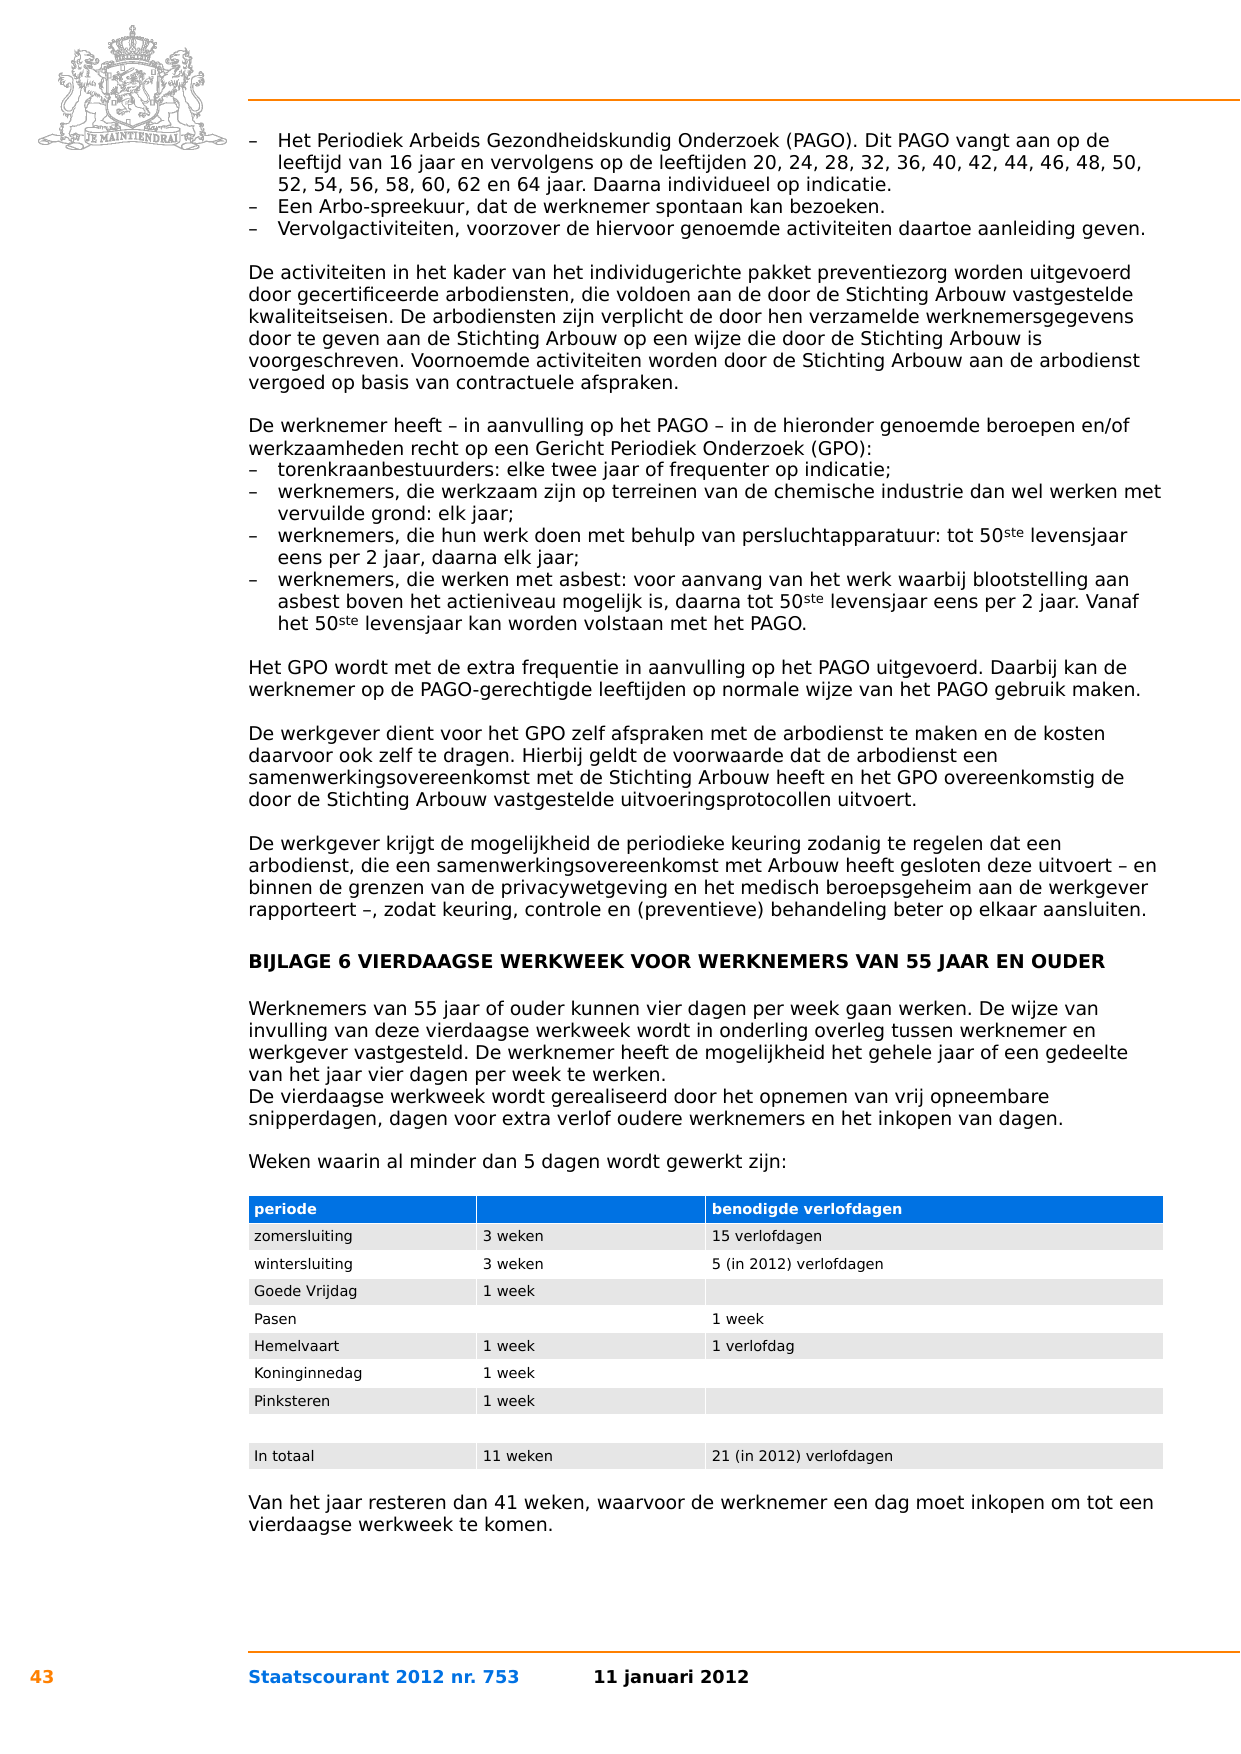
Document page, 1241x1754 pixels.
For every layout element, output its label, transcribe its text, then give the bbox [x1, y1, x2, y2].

text – torenkraanbestuurders: elke twee jaar of frequenter op indicatie; [248, 459, 1163, 481]
table_cell wintersluiting [249, 1251, 476, 1277]
text – werknemers, die werken met asbest: voor aanvang van het werk waarbij blootstelling aan asbest boven het actieniveau mogelijk is, daarna tot 50ste levensjaar eens per 2 jaar. Vanaf het 50ste levensjaar kan worden volstaan met het PAGO. [248, 569, 1163, 635]
table_cell 21 (in 2012) verlofdagen [706, 1443, 1163, 1469]
table_cell [706, 1388, 1163, 1414]
subtitle BIJLAGE 6 VIERDAAGSE WERKWEEK VOOR WERKNEMERS VAN 55 JAAR EN OUDER [248, 951, 1163, 973]
table_cell Pasen [249, 1306, 476, 1332]
table_cell 1 week [477, 1279, 705, 1305]
picture [38, 25, 227, 150]
text De vierdaagse werkweek wordt gerealiseerd door het opnemen van vrij opneembare snipperdagen, dagen voor extra verlof oudere werknemers en het inkopen van dagen. [248, 1086, 1163, 1129]
table_cell 1 week [477, 1388, 705, 1414]
text Het GPO wordt met de extra frequentie in aanvulling op het PAGO uitgevoerd. Daarbij kan de werknemer op de PAGO-gerechtigde leeftijden op normale wijze van het PAGO gebruik maken. [248, 657, 1163, 701]
table_cell zomersluiting [249, 1224, 476, 1250]
table_cell 1 verlofdag [706, 1333, 1163, 1359]
table_header [477, 1196, 705, 1223]
table_cell [706, 1361, 1163, 1387]
table_cell 1 week [477, 1361, 705, 1387]
text Van het jaar resteren dan 41 weken, waarvoor de werknemer een dag moet inkopen om tot een vierdaagse werkweek te komen. [248, 1492, 1163, 1536]
table_cell 15 verlofdagen [706, 1224, 1163, 1250]
table_cell [706, 1415, 1163, 1442]
table_header benodigde verlofdagen [706, 1196, 1163, 1223]
table_cell Hemelvaart [249, 1333, 476, 1359]
table_cell Koninginnedag [249, 1361, 476, 1387]
text – Vervolgactiviteiten, voorzover de hiervoor genoemde activiteiten daartoe aanleiding geven. [248, 218, 1163, 240]
text De activiteiten in het kader van het individugerichte pakket preventiezorg worden uitgevoerd door gecertificeerde arbodiensten, die voldoen aan de door de Stichting Arbouw vastgestelde kwaliteitseisen. De arbodiensten zijn verplicht de door hen verzamelde werknemersgegevens door te geven aan de Stichting Arbouw op een wijze die door de Stichting Arbouw is voorgeschreven. Voornoemde activiteiten worden door de Stichting Arbouw aan de arbodienst vergoed op basis van contractuele afspraken. [248, 262, 1163, 393]
text Werknemers van 55 jaar of ouder kunnen vier dagen per week gaan werken. De wijze van invulling van deze vierdaagse werkweek wordt in onderling overleg tussen werknemer en werkgever vastgesteld. De werknemer heeft de mogelijkheid het gehele jaar of een gedeelte van het jaar vier dagen per week te werken. [248, 998, 1163, 1086]
text – werknemers, die werkzaam zijn op terreinen van de chemische industrie dan wel werken met vervuilde grond: elk jaar; [248, 481, 1163, 525]
text – Het Periodiek Arbeids Gezondheidskundig Onderzoek (PAGO). Dit PAGO vangt aan op de leeftijd van 16 jaar en vervolgens op de leeftijden 20, 24, 28, 32, 36, 40, 42, 44, 46, 48, 50, 52, 54, 56, 58, 60, 62 en 64 jaar. Daarna individueel op indicatie. [248, 130, 1163, 196]
table_cell [477, 1306, 705, 1332]
table_cell [477, 1415, 705, 1442]
table_cell In totaal [249, 1443, 476, 1469]
table_cell [249, 1415, 476, 1442]
table_cell [706, 1279, 1163, 1305]
table_header periode [249, 1196, 476, 1223]
text – werknemers, die hun werk doen met behulp van persluchtapparatuur: tot 50ste levensjaar eens per 2 jaar, daarna elk jaar; [248, 525, 1163, 569]
table_cell 1 week [477, 1333, 705, 1359]
table_cell 11 weken [477, 1443, 705, 1469]
text De werkgever dient voor het GPO zelf afspraken met de arbodienst te maken en de kosten daarvoor ook zelf te dragen. Hierbij geldt de voorwaarde dat de arbodienst een samenwerkingsovereenkomst met de Stichting Arbouw heeft en het GPO overeenkomstig de door de Stichting Arbouw vastgestelde uitvoeringsprotocollen uitvoert. [248, 723, 1163, 811]
table_cell 3 weken [477, 1251, 705, 1277]
text De werknemer heeft – in aanvulling op het PAGO – in de hieronder genoemde beroepen en/of werkzaamheden recht op een Gericht Periodiek Onderzoek (GPO): [248, 415, 1163, 459]
text – Een Arbo-spreekuur, dat de werknemer spontaan kan bezoeken. [248, 196, 1163, 218]
text Weken waarin al minder dan 5 dagen wordt gewerkt zijn: [248, 1151, 1163, 1173]
table_cell 5 (in 2012) verlofdagen [706, 1251, 1163, 1277]
text De werkgever krijgt de mogelijkheid de periodieke keuring zodanig te regelen dat een arbodienst, die een samenwerkingsovereenkomst met Arbouw heeft gesloten deze uitvoert – en binnen de grenzen van de privacywetgeving en het medisch beroepsgeheim aan de werkgever rapporteert –, zodat keuring, controle en (preventieve) behandeling beter op elkaar aansluiten. [248, 833, 1163, 921]
table_cell 1 week [706, 1306, 1163, 1332]
table_cell Pinksteren [249, 1388, 476, 1414]
table_cell Goede Vrijdag [249, 1279, 476, 1305]
table_cell 3 weken [477, 1224, 705, 1250]
